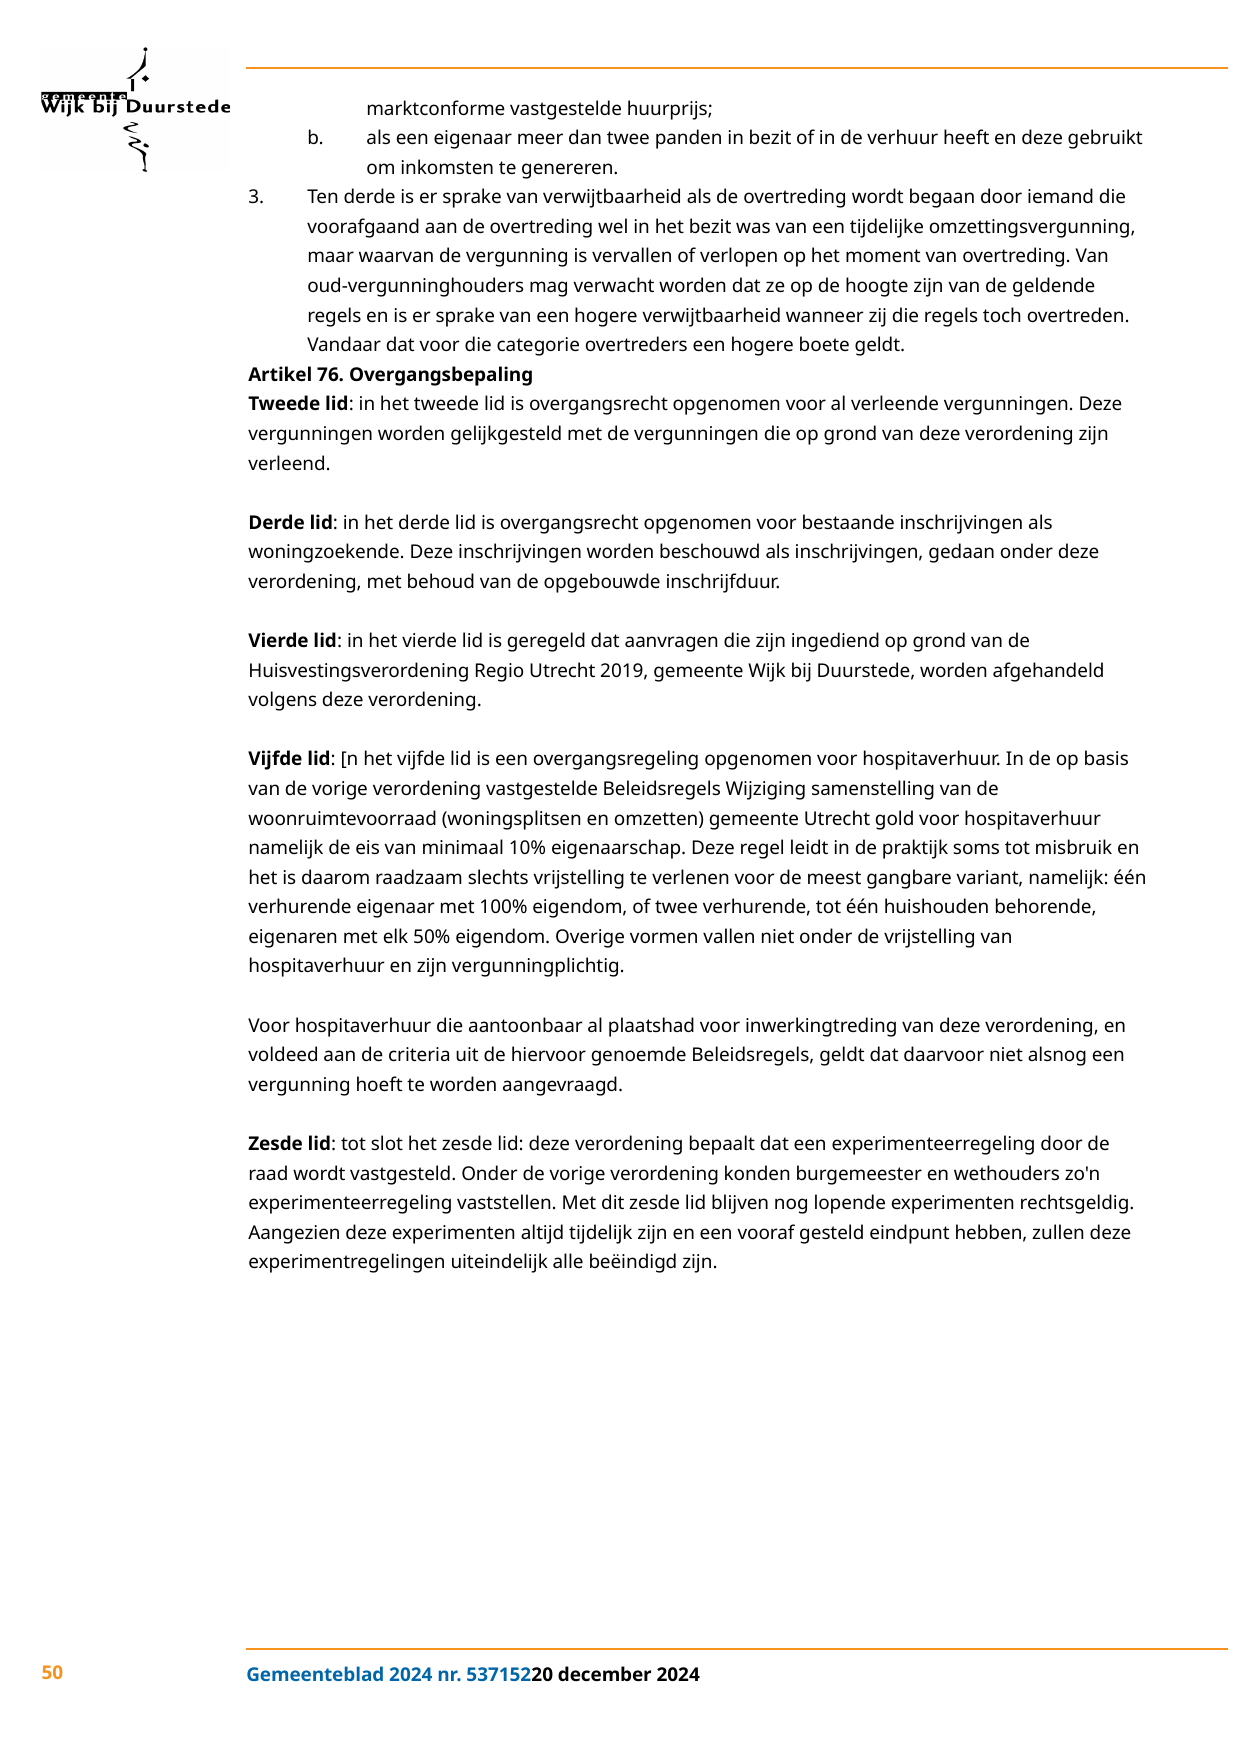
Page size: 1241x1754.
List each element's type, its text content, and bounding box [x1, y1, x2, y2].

text Tweede lid: in het tweede lid is overgangsrecht opgenomen voor al verleende vergunningen. Deze vergunningen worden gelijkgesteld met de vergunningen die op grond van deze verordening zijn verleend. [248, 391, 1152, 476]
text Vierde lid: in het vierde lid is geregeld dat aanvragen die zijn ingediend op grond van de Huisvestingsverordening Regio Utrecht 2019, gemeente Wijk bij Duurstede, worden afgehandeld volgens deze verordening. [248, 627, 1152, 712]
text Vijfde lid: [n het vijfde lid is een overgangsregeling opgenomen voor hospitaverhuur. In de op basis van de vorige verordening vastgestelde Beleidsregels Wijziging samenstelling van de woonruimtevoorraad (woningsplitsen en omzetten) gemeente Utrecht gold voor hospitaverhuur namelijk de eis van minimaal 10% eigenaarschap. Deze regel leidt in de praktijk soms tot misbruik en het is daarom raadzaam slechts vrijstelling te verlenen voor de meest gangbare variant, namelijk: één verhurende eigenaar met 100% eigendom, of twee verhurende, tot één huishouden behorende, eigenaren met elk 50% eigendom. Overige vormen vallen niet onder de vrijstelling van hospitaverhuur en zijn vergunningplichtig. [248, 746, 1152, 978]
list marktconforme vastgestelde huurprijs; [307, 95, 1152, 121]
text Voor hospitaverhuur die aantoonbaar al plaatshad voor inwerkingtreding van deze verordening, en voldeed aan de criteria uit de hiervoor genoemde Beleidsregels, geldt dat daarvoor niet alsnog een vergunning hoeft te worden aangevraagd. [248, 1012, 1152, 1097]
text Derde lid: in het derde lid is overgangsrecht opgenomen voor bestaande inschrijvingen als woningzoekende. Deze inschrijvingen worden beschouwd als inschrijvingen, gedaan onder deze verordening, met behoud van de opgebouwde inschrijfduur. [248, 509, 1152, 594]
list als een eigenaar meer dan twee panden in bezit of in de verhuur heeft en deze gebruikt om inkomsten te genereren. [307, 124, 1152, 180]
list Ten derde is er sprake van verwijtbaarheid als de overtreding wordt begaan door iemand die voorafgaand aan de overtreding wel in het bezit was van een tijdelijke omzettingsvergunning, maar waarvan de vergunning is vervallen of verlopen op het moment van overtreding. Van oud-vergunninghouders mag verwacht worden dat ze op de hoogte zijn van de geldende regels en is er sprake van een hogere verwijtbaarheid wanneer zij die regels toch overtreden. Vandaar dat voor die categorie overtreders een hogere boete geldt. [248, 183, 1152, 357]
text Zesde lid: tot slot het zesde lid: deze verordening bepaalt dat een experimenteerregeling door de raad wordt vastgesteld. Onder de vorige verordening konden burgemeester en wethouders zo'n experimenteerregeling vaststellen. Met dit zesde lid blijven nog lopende experimenten rechtsgeldig. Aangezien deze experimenten altijd tijdelijk zijn en een vooraf gesteld eindpunt hebben, zullen deze experimentregelingen uiteindelijk alle beëindigd zijn. [248, 1130, 1152, 1274]
text Artikel 76. Overgangsbepaling [248, 361, 1152, 387]
picture [41, 47, 231, 172]
